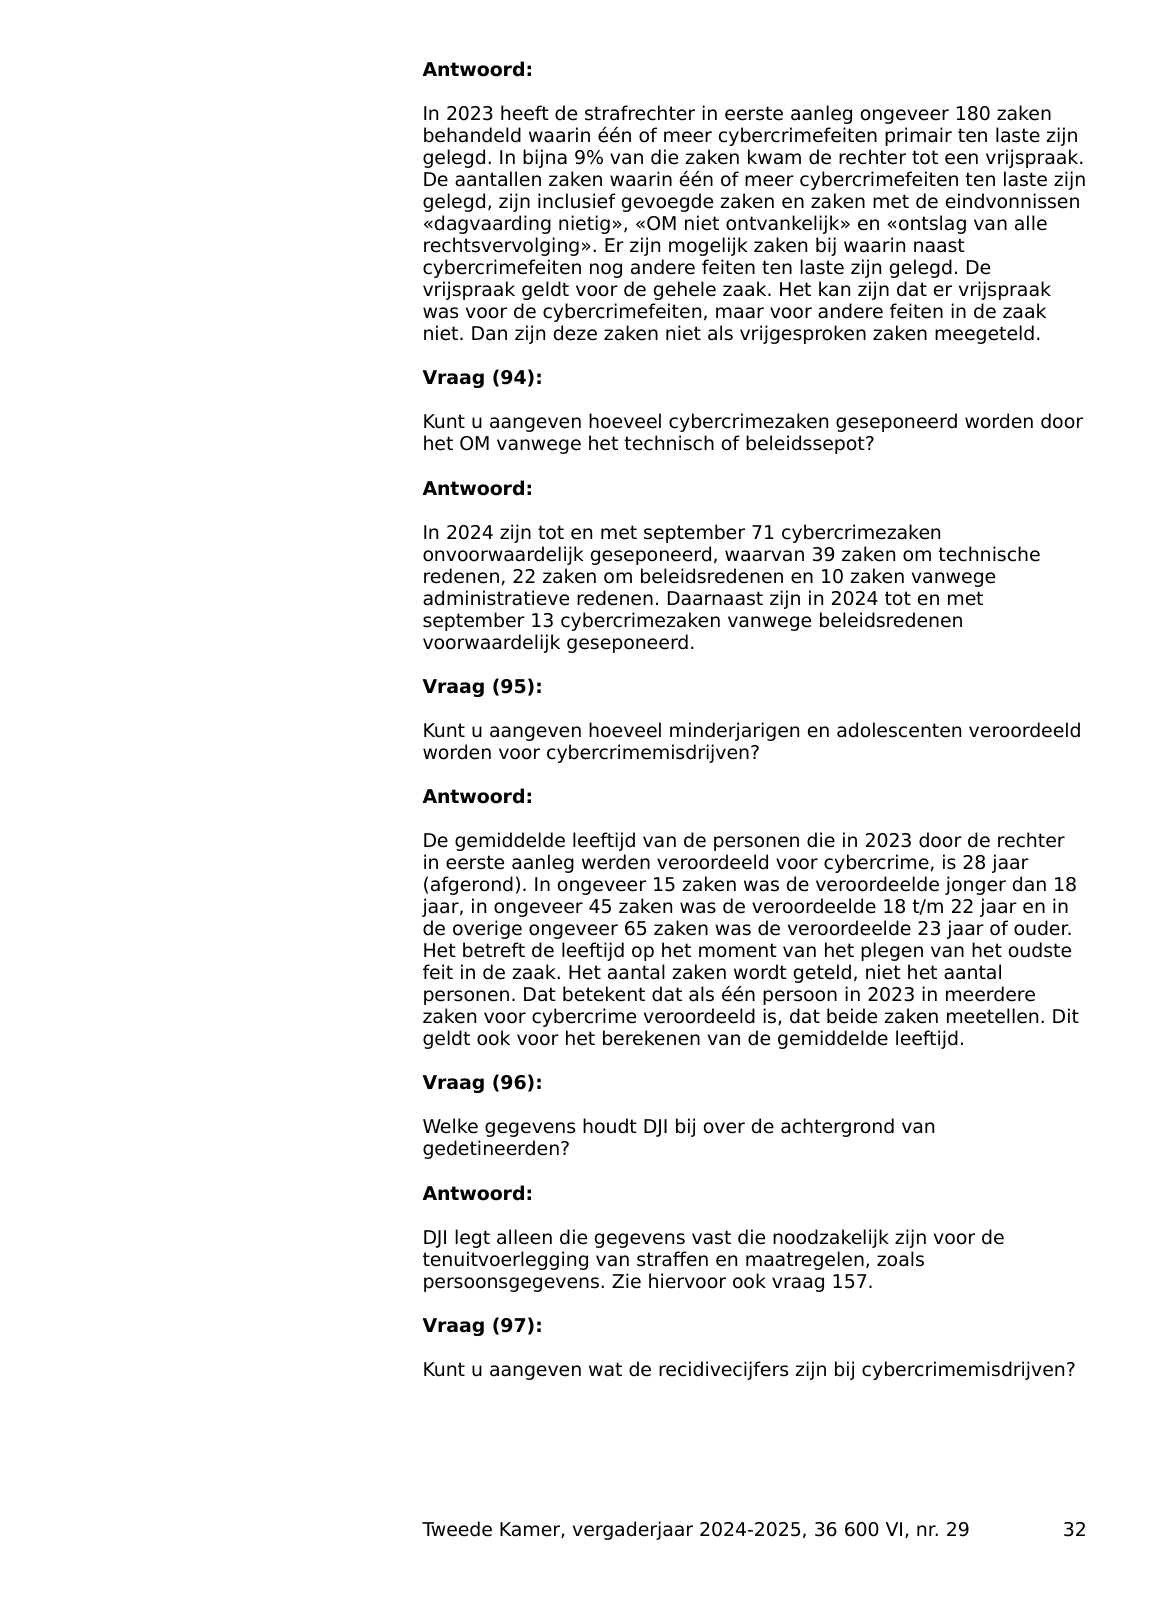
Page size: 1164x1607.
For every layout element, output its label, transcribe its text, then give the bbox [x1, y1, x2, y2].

text De gemiddelde leeftijd van de personen die in 2023 door de rechter in eerste aanleg werden veroordeeld voor cybercrime, is 28 jaar (afgerond). In ongeveer 15 zaken was de veroordeelde jonger dan 18 jaar, in ongeveer 45 zaken was de veroordeelde 18 t/m 22 jaar en in de overige ongeveer 65 zaken was de veroordeelde 23 jaar of ouder. Het betreft de leeftijd op het moment van het plegen van het oudste feit in de zaak. Het aantal zaken wordt geteld, niet het aantal personen. Dat betekent dat als één persoon in 2023 in meerdere zaken voor cybercrime veroordeeld is, dat beide zaken meetellen. Dit geldt ook voor het berekenen van de gemiddelde leeftijd. [422, 830, 1087, 1050]
subtitle Antwoord: [422, 1182, 1087, 1204]
subtitle Antwoord: [422, 477, 1087, 499]
text In 2023 heeft de strafrechter in eerste aanleg ongeveer 180 zaken behandeld waarin één of meer cybercrimefeiten primair ten laste zijn gelegd. In bijna 9% van die zaken kwam de rechter tot een vrijspraak. De aantallen zaken waarin één of meer cybercrimefeiten ten laste zijn gelegd, zijn inclusief gevoegde zaken en zaken met de eindvonnissen «dagvaarding nietig», «OM niet ontvankelijk» en «ontslag van alle rechtsvervolging». Er zijn mogelijk zaken bij waarin naast cybercrimefeiten nog andere feiten ten laste zijn gelegd. De vrijspraak geldt voor de gehele zaak. Het kan zijn dat er vrijspraak was voor de cybercrimefeiten, maar voor andere feiten in de zaak niet. Dan zijn deze zaken niet als vrijgesproken zaken meegeteld. [422, 103, 1087, 345]
text DJI legt alleen die gegevens vast die noodzakelijk zijn voor de tenuitvoerlegging van straffen en maatregelen, zoals persoonsgegevens. Zie hiervoor ook vraag 157. [422, 1227, 1087, 1293]
text In 2024 zijn tot en met september 71 cybercrimezaken onvoorwaardelijk geseponeerd, waarvan 39 zaken om technische redenen, 22 zaken om beleidsredenen en 10 zaken vanwege administratieve redenen. Daarnaast zijn in 2024 tot en met september 13 cybercrimezaken vanwege beleidsredenen voorwaardelijk geseponeerd. [422, 522, 1087, 653]
subtitle Vraag (96): [422, 1072, 1087, 1094]
text Kunt u aangeven hoeveel cybercrimezaken geseponeerd worden door het OM vanwege het technisch of beleidssepot? [422, 411, 1087, 455]
subtitle Vraag (94): [422, 367, 1087, 389]
subtitle Vraag (95): [422, 676, 1087, 698]
subtitle Vraag (97): [422, 1315, 1087, 1337]
text Kunt u aangeven hoeveel minderjarigen en adolescenten veroordeeld worden voor cybercrimemisdrijven? [422, 720, 1087, 764]
text Kunt u aangeven wat de recidivecijfers zijn bij cybercrimemisdrijven? [422, 1359, 1087, 1381]
subtitle Antwoord: [422, 59, 1087, 81]
subtitle Antwoord: [422, 786, 1087, 808]
text Welke gegevens houdt DJI bij over de achtergrond van gedetineerden? [422, 1116, 1087, 1160]
